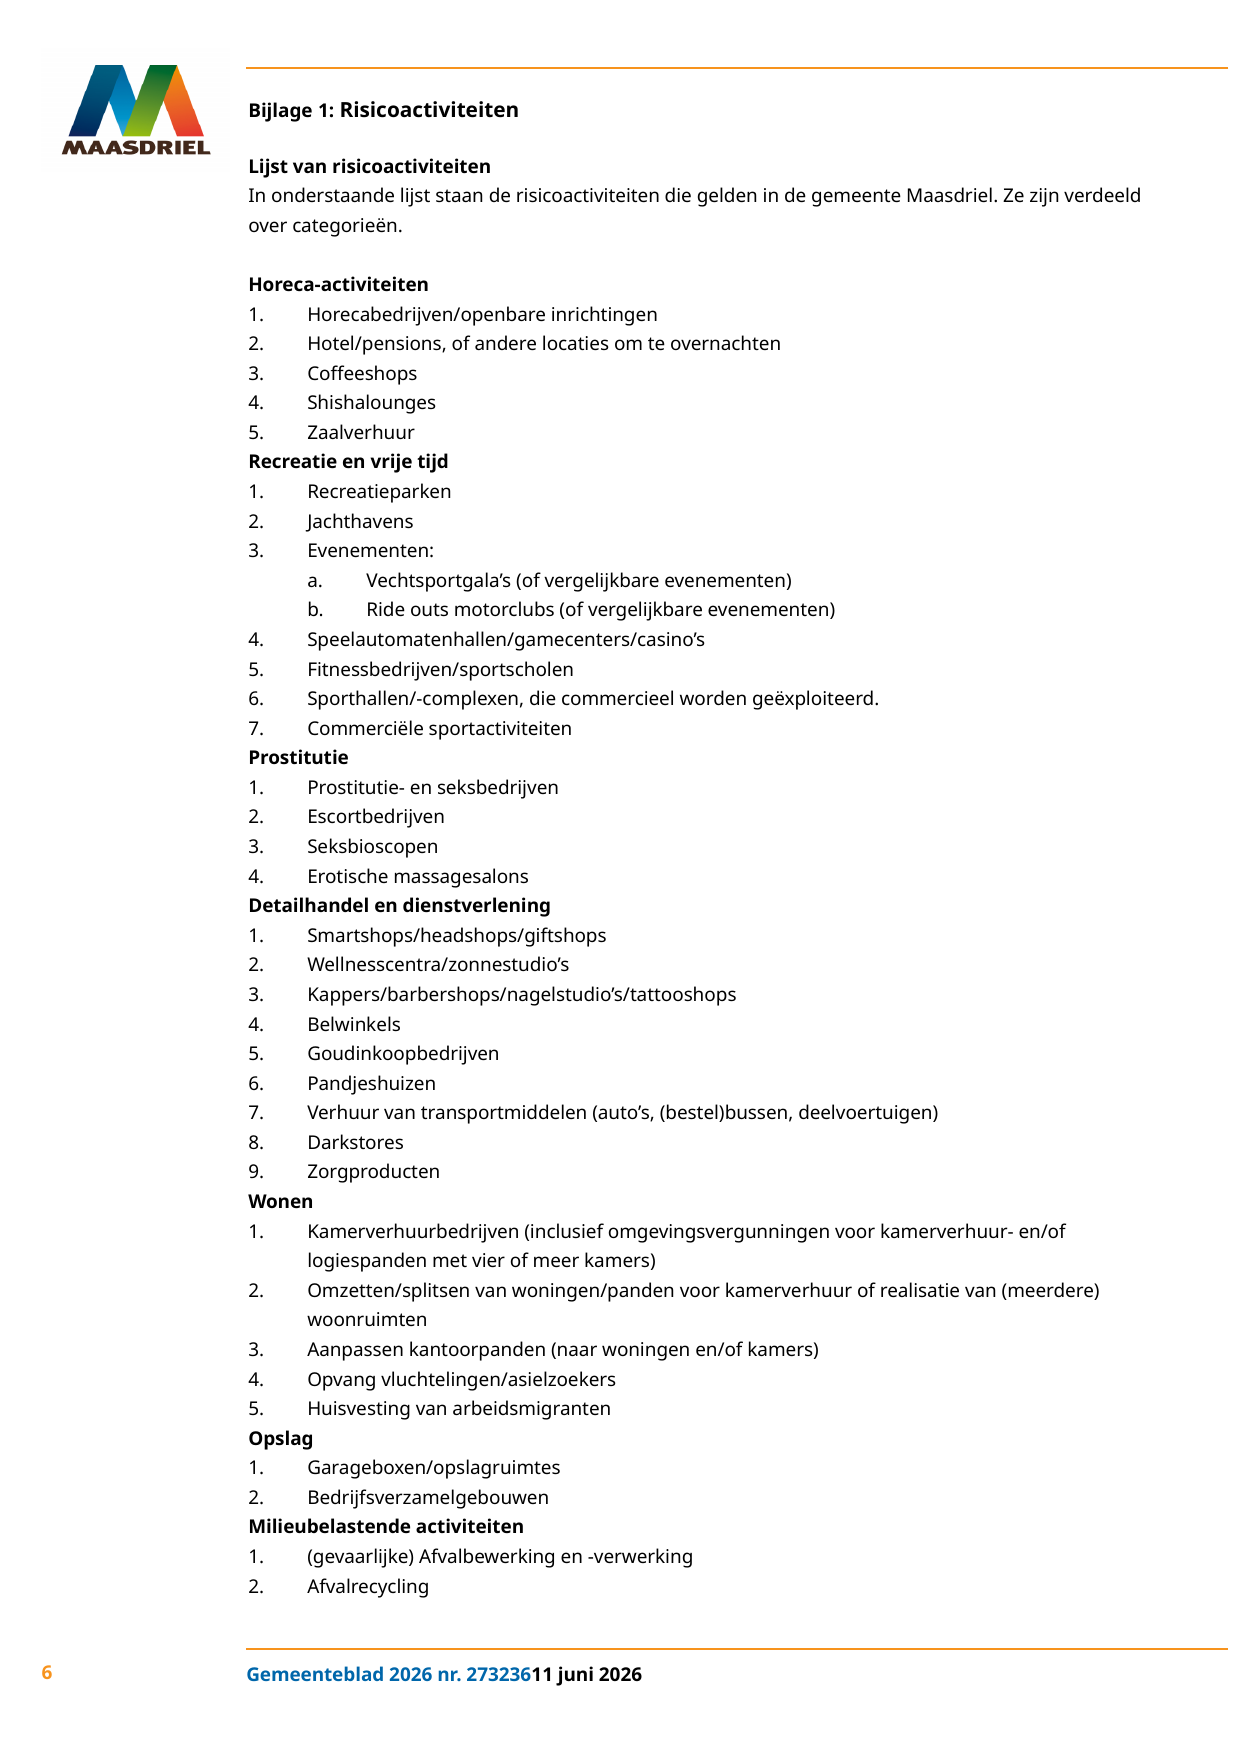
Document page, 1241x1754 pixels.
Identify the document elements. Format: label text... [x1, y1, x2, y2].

list Bedrijfsverzamelgebouwen [248, 1484, 1152, 1510]
list Erotische massagesalons [248, 863, 1152, 889]
list Aanpassen kantoorpanden (naar woningen en/of kamers) [248, 1336, 1152, 1362]
list Prostitutie- en seksbedrijven [248, 774, 1152, 800]
text Opslag [248, 1425, 1152, 1451]
list Recreatieparken [248, 478, 1152, 504]
list Wellnesscentra/zonnestudio’s [248, 952, 1152, 977]
list Kappers/barbershops/nagelstudio’s/tattooshops [248, 981, 1152, 1007]
list Pandjeshuizen [248, 1070, 1152, 1096]
list Opvang vluchtelingen/asielzoekers [248, 1366, 1152, 1392]
list Seksbioscopen [248, 833, 1152, 859]
text Lijst van risicoactiviteiten [248, 153, 1152, 179]
text Horeca-activiteiten [248, 271, 1152, 297]
text Wonen [248, 1188, 1152, 1214]
list Kamerverhuurbedrijven (inclusief omgevingsvergunningen voor kamerverhuur- en/of logiespanden met vier of meer kamers) [248, 1218, 1152, 1273]
list Escortbedrijven [248, 804, 1152, 829]
list Darkstores [248, 1129, 1152, 1155]
text Bijlage 1: Risicoactiviteiten [248, 95, 1152, 123]
list Horecabedrijven/openbare inrichtingen [248, 301, 1152, 327]
list Evenementen: [248, 537, 1152, 563]
list Zorgproducten [248, 1159, 1152, 1184]
text Detailhandel en dienstverlening [248, 892, 1152, 918]
list Fitnessbedrijven/sportscholen [248, 656, 1152, 682]
list Garageboxen/opslagruimtes [248, 1454, 1152, 1480]
text Prostitutie [248, 744, 1152, 770]
list Huisvesting van arbeidsmigranten [248, 1395, 1152, 1421]
list Goudinkoopbedrijven [248, 1040, 1152, 1066]
list Verhuur van transportmiddelen (auto’s, (bestel)bussen, deelvoertuigen) [248, 1099, 1152, 1125]
list (gevaarlijke) Afvalbewerking en -verwerking [248, 1543, 1152, 1569]
list Zaalverhuur [248, 419, 1152, 445]
list Belwinkels [248, 1011, 1152, 1037]
list Shishalounges [248, 389, 1152, 415]
list Omzetten/splitsen van woningen/panden voor kamerverhuur of realisatie van (meerdere) woonruimten [248, 1277, 1152, 1332]
list Sporthallen/-complexen, die commercieel worden geëxploiteerd. [248, 685, 1152, 711]
list Coffeeshops [248, 360, 1152, 386]
picture [41, 47, 231, 172]
text Milieubelastende activiteiten [248, 1514, 1152, 1539]
list Ride outs motorclubs (of vergelijkbare evenementen) [307, 597, 1152, 622]
list Vechtsportgala’s (of vergelijkbare evenementen) [307, 567, 1152, 593]
text In onderstaande lijst staan de risicoactiviteiten die gelden in de gemeente Maasdriel. Ze zijn verdeeld over categorieën. [248, 182, 1152, 238]
list Hotel/pensions, of andere locaties om te overnachten [248, 330, 1152, 356]
list Jachthavens [248, 508, 1152, 534]
list Speelautomatenhallen/gamecenters/casino’s [248, 626, 1152, 652]
list Smartshops/headshops/giftshops [248, 922, 1152, 948]
text Recreatie en vrije tijd [248, 449, 1152, 474]
list Commerciële sportactiviteiten [248, 715, 1152, 741]
list Afvalrecycling [248, 1573, 1152, 1599]
